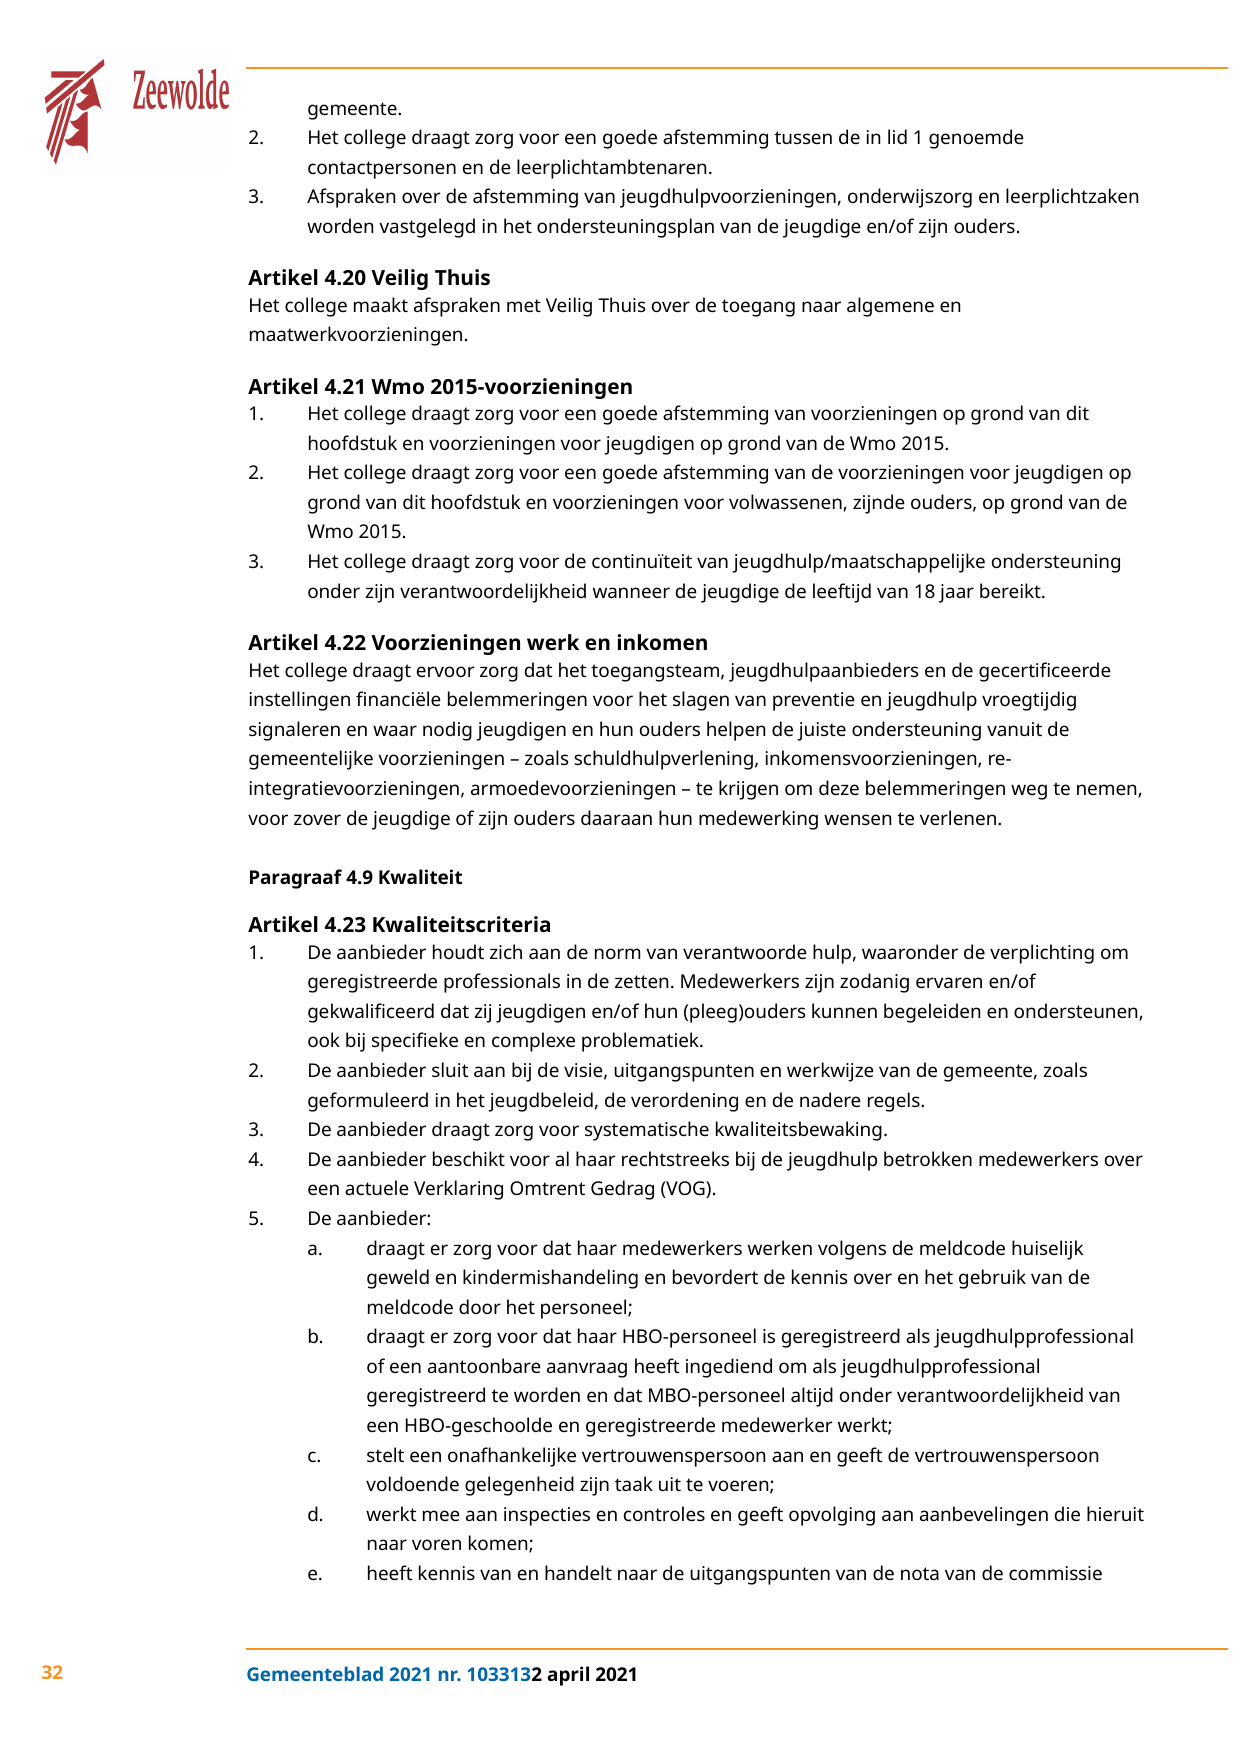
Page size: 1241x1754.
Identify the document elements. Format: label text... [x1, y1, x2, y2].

list De aanbieder draagt zorg voor systematische kwaliteitsbewaking. [248, 1116, 1152, 1142]
list draagt er zorg voor dat haar HBO-personeel is geregistreerd als jeugdhulpprofessional of een aantoonbare aanvraag heeft ingediend om als jeugdhulpprofessional geregistreerd te worden en dat MBO-personeel altijd onder verantwoordelijkheid van een HBO-geschoolde en geregistreerde medewerker werkt; [307, 1323, 1152, 1438]
list De aanbieder beschikt voor al haar rechtstreeks bij de jeugdhulp betrokken medewerkers over een actuele Verklaring Omtrent Gedrag (VOG). [248, 1146, 1152, 1201]
list De aanbieder houdt zich aan de norm van verantwoorde hulp, waaronder de verplichting om geregistreerde professionals in de zetten. Medewerkers zijn zodanig ervaren en/of gekwalificeerd dat zij jeugdigen en/of hun (pleeg)ouders kunnen begeleiden en ondersteunen, ook bij specifieke en complexe problematiek. [248, 939, 1152, 1053]
text Artikel 4.20 Veilig Thuis [248, 263, 1152, 292]
text Artikel 4.21 Wmo 2015‐voorzieningen [248, 372, 1152, 400]
text Artikel 4.23 Kwaliteitscriteria [248, 910, 1152, 939]
text Artikel 4.22 Voorzieningen werk en inkomen [248, 628, 1152, 657]
list Het college draagt zorg voor een goede afstemming van voorzieningen op grond van dit hoofdstuk en voorzieningen voor jeugdigen op grond van de Wmo 2015. [248, 400, 1152, 456]
list Het college draagt zorg voor een goede afstemming tussen de in lid 1 genoemde contactpersonen en de leerplichtambtenaren. [248, 124, 1152, 180]
text Het college maakt afspraken met Veilig Thuis over de toegang naar algemene en maatwerkvoorzieningen. [248, 292, 1152, 347]
list Het college draagt zorg voor een goede afstemming van de voorzieningen voor jeugdigen op grond van dit hoofdstuk en voorzieningen voor volwassenen, zijnde ouders, op grond van de Wmo 2015. [248, 459, 1152, 544]
list gemeente. [248, 95, 1152, 121]
list stelt een onafhankelijke vertrouwenspersoon aan en geeft de vertrouwenspersoon voldoende gelegenheid zijn taak uit te voeren; [307, 1442, 1152, 1497]
list Het college draagt zorg voor de continuïteit van jeugdhulp/maatschappelijke ondersteuning onder zijn verantwoordelijkheid wanneer de jeugdige de leeftijd van 18 jaar bereikt. [248, 548, 1152, 604]
text Paragraaf 4.9 Kwaliteit [248, 864, 1152, 889]
list De aanbieder: [248, 1205, 1152, 1231]
list werkt mee aan inspecties en controles en geeft opvolging aan aanbevelingen die hieruit naar voren komen; [307, 1501, 1152, 1556]
list heeft kennis van en handelt naar de uitgangspunten van de nota van de commissie [307, 1560, 1152, 1586]
list Afspraken over de afstemming van jeugdhulpvoorzieningen, onderwijszorg en leerplichtzaken worden vastgelegd in het ondersteuningsplan van de jeugdige en/of zijn ouders. [248, 183, 1152, 239]
list De aanbieder sluit aan bij de visie, uitgangspunten en werkwijze van de gemeente, zoals geformuleerd in het jeugdbeleid, de verordening en de nadere regels. [248, 1057, 1152, 1112]
text Het college draagt ervoor zorg dat het toegangsteam, jeugdhulpaanbieders en de gecertificeerde instellingen financiële belemmeringen voor het slagen van preventie en jeugdhulp vroegtijdig signaleren en waar nodig jeugdigen en hun ouders helpen de juiste ondersteuning vanuit de gemeentelijke voorzieningen – zoals schuldhulpverlening, inkomensvoorzieningen, re-integratievoorzieningen, armoedevoorzieningen – te krijgen om deze belemmeringen weg te nemen, voor zover de jeugdige of zijn ouders daaraan hun medewerking wensen te verlenen. [248, 657, 1152, 830]
list draagt er zorg voor dat haar medewerkers werken volgens de meldcode huiselijk geweld en kindermishandeling en bevordert de kennis over en het gebruik van de meldcode door het personeel; [307, 1235, 1152, 1319]
picture [41, 47, 231, 172]
